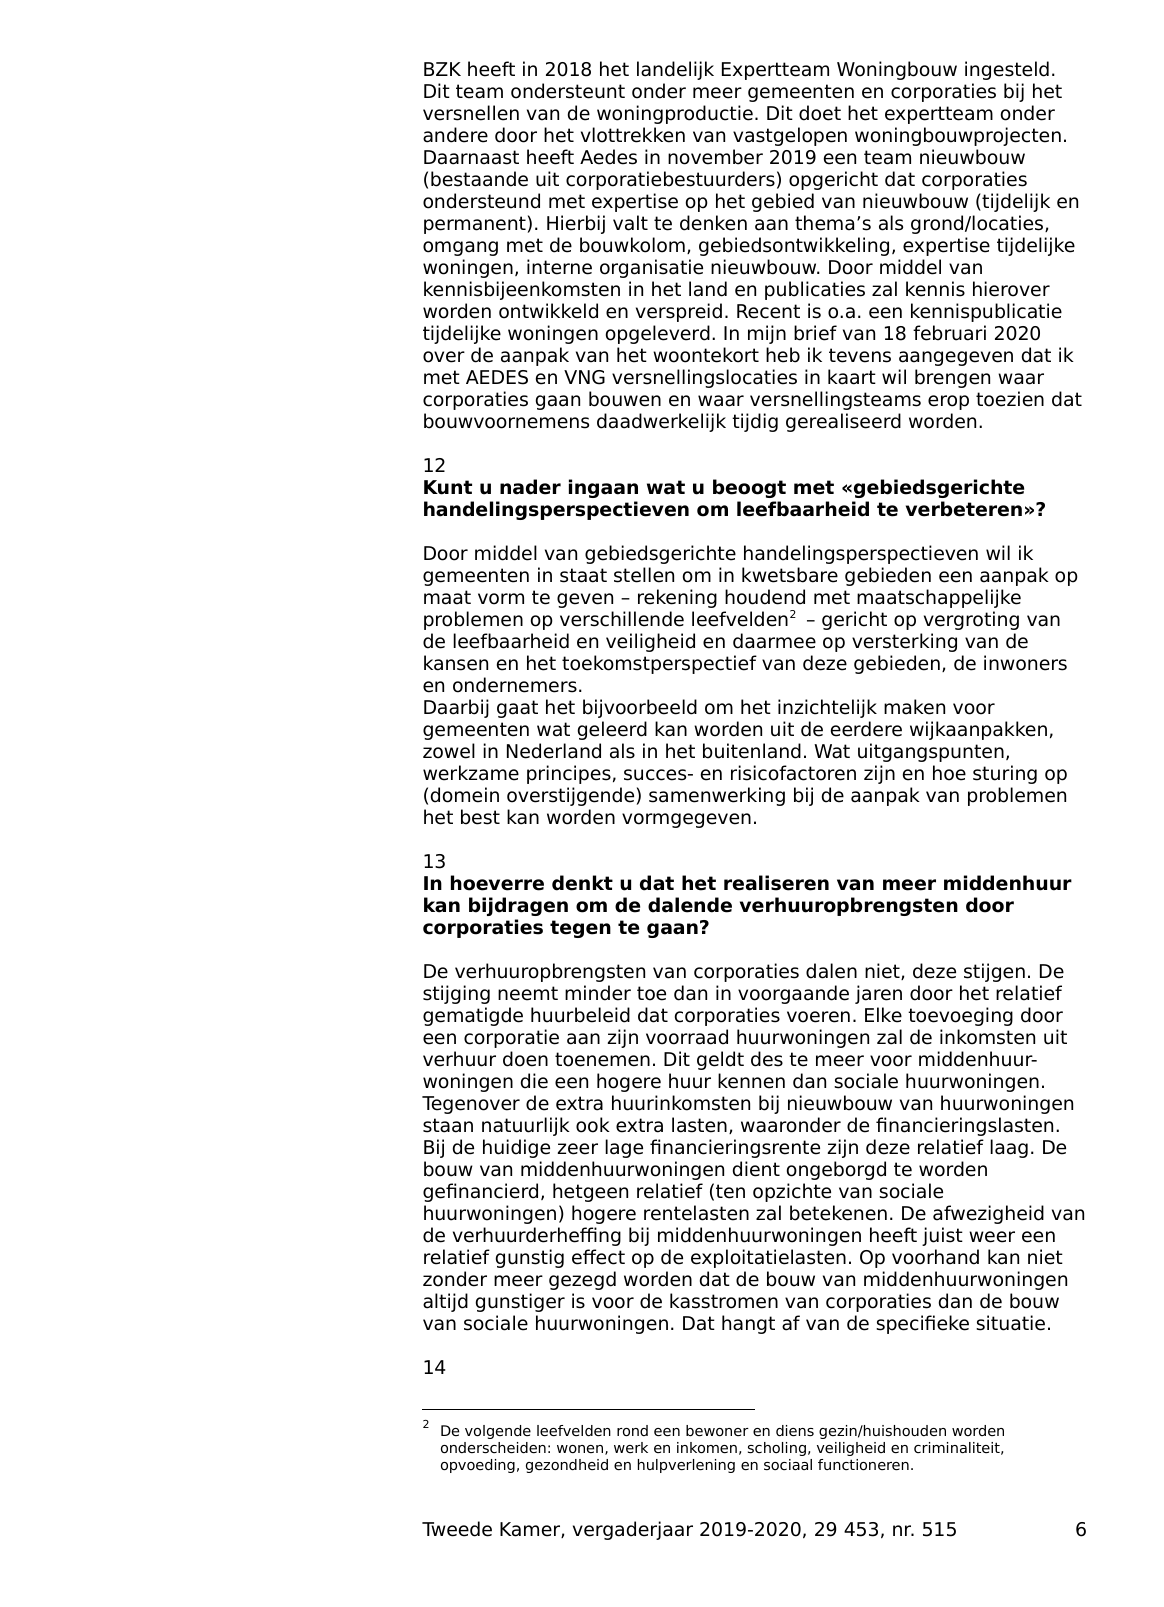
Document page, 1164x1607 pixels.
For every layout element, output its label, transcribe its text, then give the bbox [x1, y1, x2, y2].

text In hoeverre denkt u dat het realiseren van meer middenhuur kan bijdragen om de dalende verhuuropbrengsten door corporaties tegen te gaan? [422, 873, 1087, 939]
text BZK heeft in 2018 het landelijk Expertteam Woningbouw ingesteld. Dit team ondersteunt onder meer gemeenten en corporaties bij het versnellen van de woningproductie. Dit doet het expertteam onder andere door het vlottrekken van vastgelopen woningbouwprojecten. [422, 59, 1087, 147]
text De volgende leefvelden rond een bewoner en diens gezin/huishouden worden onderscheiden: wonen, werk en inkomen, scholing, veiligheid en criminaliteit, opvoeding, gezondheid en hulpverlening en sociaal functioneren. [422, 1418, 1087, 1474]
text 13 [422, 851, 1087, 873]
text 12 [422, 455, 1087, 477]
text De verhuuropbrengsten van corporaties dalen niet, deze stijgen. De stijging neemt minder toe dan in voorgaande jaren door het relatief gematigde huurbeleid dat corporaties voeren. Elke toevoeging door een corporatie aan zijn voorraad huurwoningen zal de inkomsten uit verhuur doen toenemen. Dit geldt des te meer voor middenhuur-woningen die een hogere huur kennen dan sociale huurwoningen. [422, 961, 1087, 1093]
text 14 [422, 1357, 1087, 1379]
text Door middel van gebiedsgerichte handelingsperspectieven wil ik gemeenten in staat stellen om in kwetsbare gebieden een aanpak op maat vorm te geven – rekening houdend met maatschappelijke problemen op verschillende leefvelden – gericht op vergroting van de leefbaarheid en veiligheid en daarmee op versterking van de kansen en het toekomstperspectief van deze gebieden, de inwoners en ondernemers. [422, 543, 1087, 697]
text Daarbij gaat het bijvoorbeeld om het inzichtelijk maken voor gemeenten wat geleerd kan worden uit de eerdere wijkaanpakken, zowel in Nederland als in het buitenland. Wat uitgangspunten, werkzame principes, succes- en risicofactoren zijn en hoe sturing op (domein overstijgende) samenwerking bij de aanpak van problemen het best kan worden vormgegeven. [422, 697, 1087, 829]
text Tegenover de extra huurinkomsten bij nieuwbouw van huurwoningen staan natuurlijk ook extra lasten, waaronder de financieringslasten. Bij de huidige zeer lage financieringsrente zijn deze relatief laag. De bouw van middenhuurwoningen dient ongeborgd te worden gefinancierd, hetgeen relatief (ten opzichte van sociale huurwoningen) hogere rentelasten zal betekenen. De afwezigheid van de verhuurderheffing bij middenhuurwoningen heeft juist weer een relatief gunstig effect op de exploitatielasten. Op voorhand kan niet zonder meer gezegd worden dat de bouw van middenhuurwoningen altijd gunstiger is voor de kasstromen van corporaties dan de bouw van sociale huurwoningen. Dat hangt af van de specifieke situatie. [422, 1093, 1087, 1335]
text Kunt u nader ingaan wat u beoogt met «gebiedsgerichte handelingsperspectieven om leefbaarheid te verbeteren»? [422, 477, 1087, 521]
text Daarnaast heeft Aedes in november 2019 een team nieuwbouw (bestaande uit corporatiebestuurders) opgericht dat corporaties ondersteund met expertise op het gebied van nieuwbouw (tijdelijk en permanent). Hierbij valt te denken aan thema’s als grond/locaties, omgang met de bouwkolom, gebiedsontwikkeling, expertise tijdelijke woningen, interne organisatie nieuwbouw. Door middel van kennisbijeenkomsten in het land en publicaties zal kennis hierover worden ontwikkeld en verspreid. Recent is o.a. een kennispublicatie tijdelijke woningen opgeleverd. In mijn brief van 18 februari 2020 over de aanpak van het woontekort heb ik tevens aangegeven dat ik met AEDES en VNG versnellingslocaties in kaart wil brengen waar corporaties gaan bouwen en waar versnellingsteams erop toezien dat bouwvoornemens daadwerkelijk tijdig gerealiseerd worden. [422, 147, 1087, 433]
